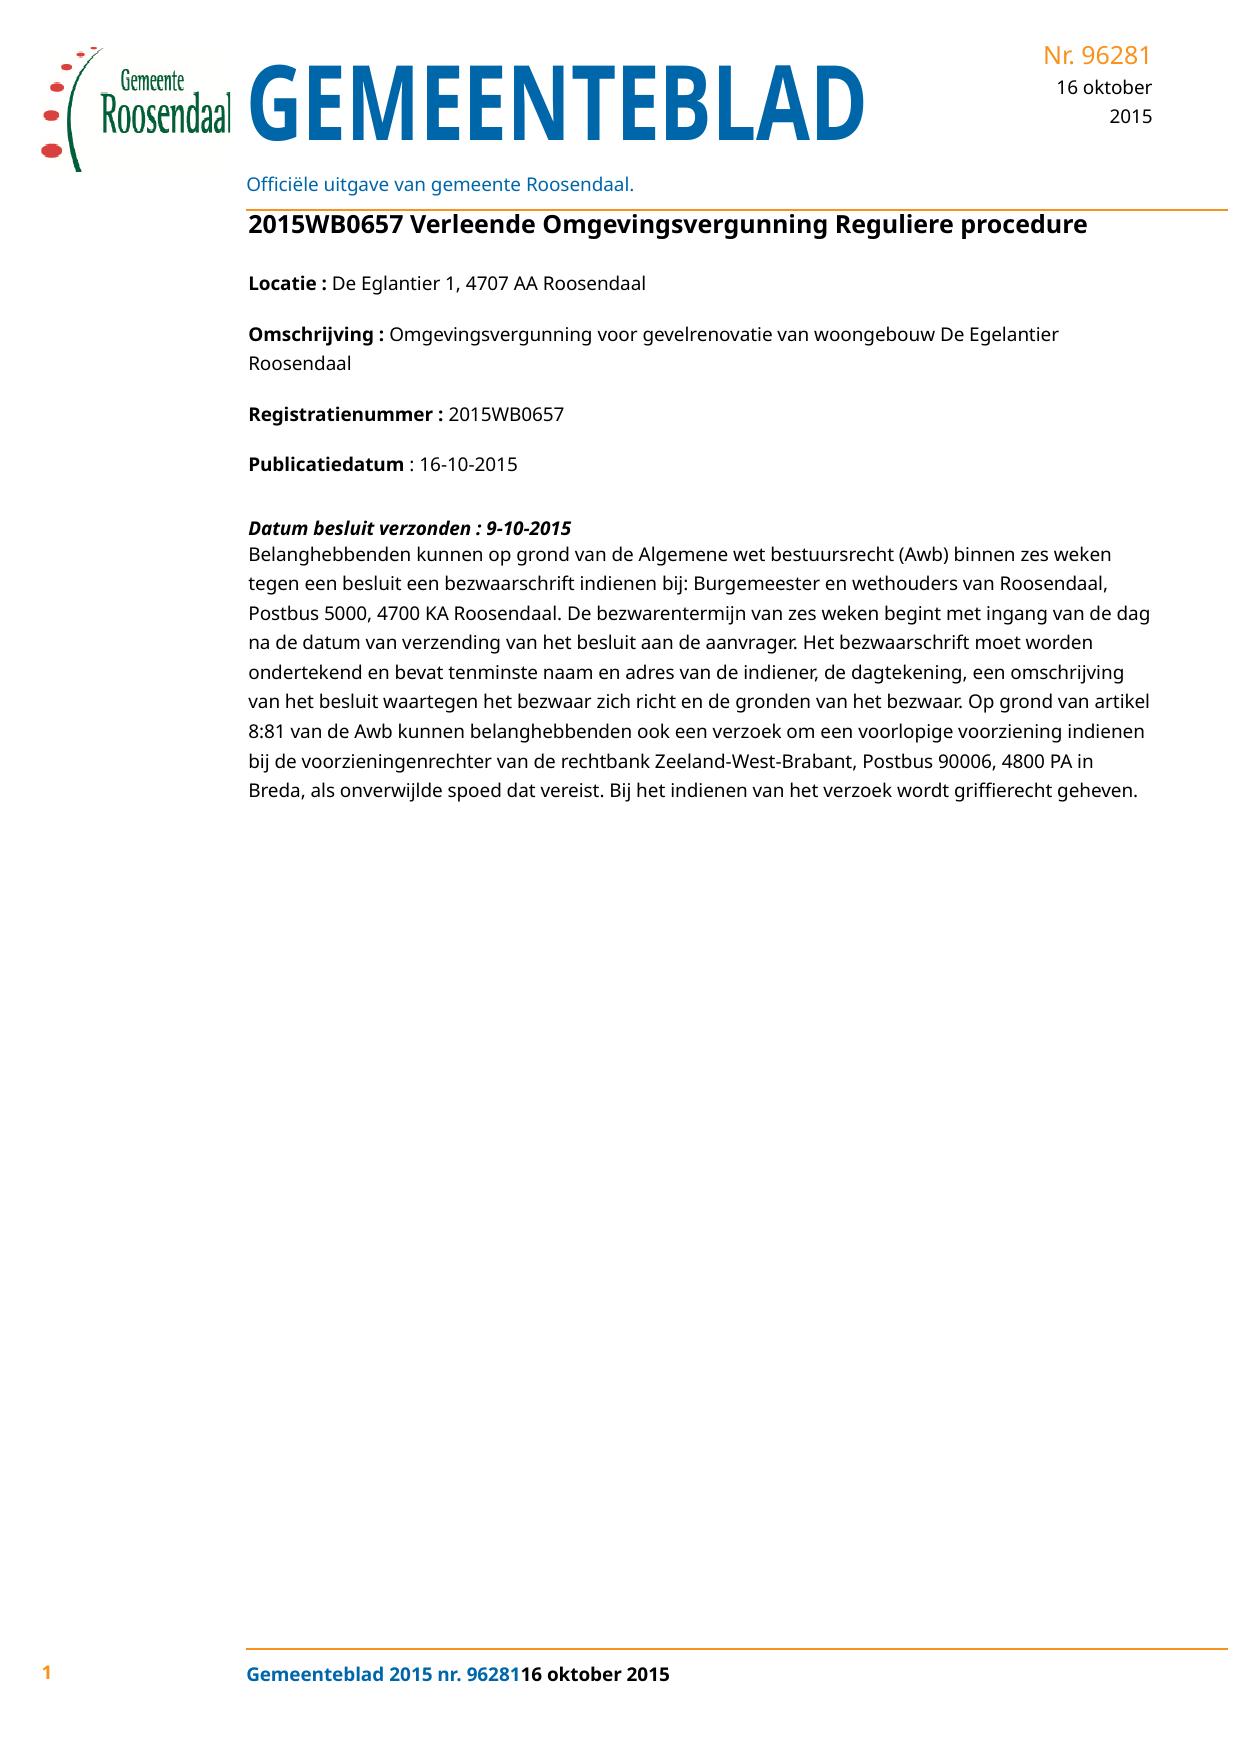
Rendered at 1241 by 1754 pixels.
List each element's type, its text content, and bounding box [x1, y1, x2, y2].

text Omschrijving : Omgevingsvergunning voor gevelrenovatie van woongebouw De Egelantier Roosendaal [248, 321, 1152, 376]
text 2015WB0657 Verleende Omgevingsvergunning Reguliere procedure [248, 211, 1152, 241]
text Locatie : De Eglantier 1, 4707 AA Roosendaal [248, 270, 1152, 296]
picture [41, 47, 231, 172]
text Registratienummer : 2015WB0657 [248, 401, 1152, 426]
text Belanghebbenden kunnen op grond van de Algemene wet bestuursrecht (Awb) binnen zes weken tegen een besluit een bezwaarschrift indienen bij: Burgemeester en wethouders van Roosendaal, Postbus 5000, 4700 KA Roosendaal. De bezwarentermijn van zes weken begint met ingang van de dag na de datum van verzending van het besluit aan de aanvrager. Het bezwaarschrift moet worden ondertekend en bevat tenminste naam en adres van de indiener, de dagtekening, een omschrijving van het besluit waartegen het bezwaar zich richt en de gronden van het bezwaar. Op grond van artikel 8:81 van de Awb kunnen belanghebbenden ook een verzoek om een voorlopige voorziening indienen bij de voorzieningenrechter van de rechtbank Zeeland-West-Brabant, Postbus 90006, 4800 PA in Breda, als onverwijlde spoed dat vereist. Bij het indienen van het verzoek wordt griffierecht geheven. [248, 541, 1152, 803]
text Datum besluit verzonden : 9-10-2015 [248, 515, 1152, 541]
text Publicatiedatum : 16-10-2015 [248, 451, 1152, 477]
